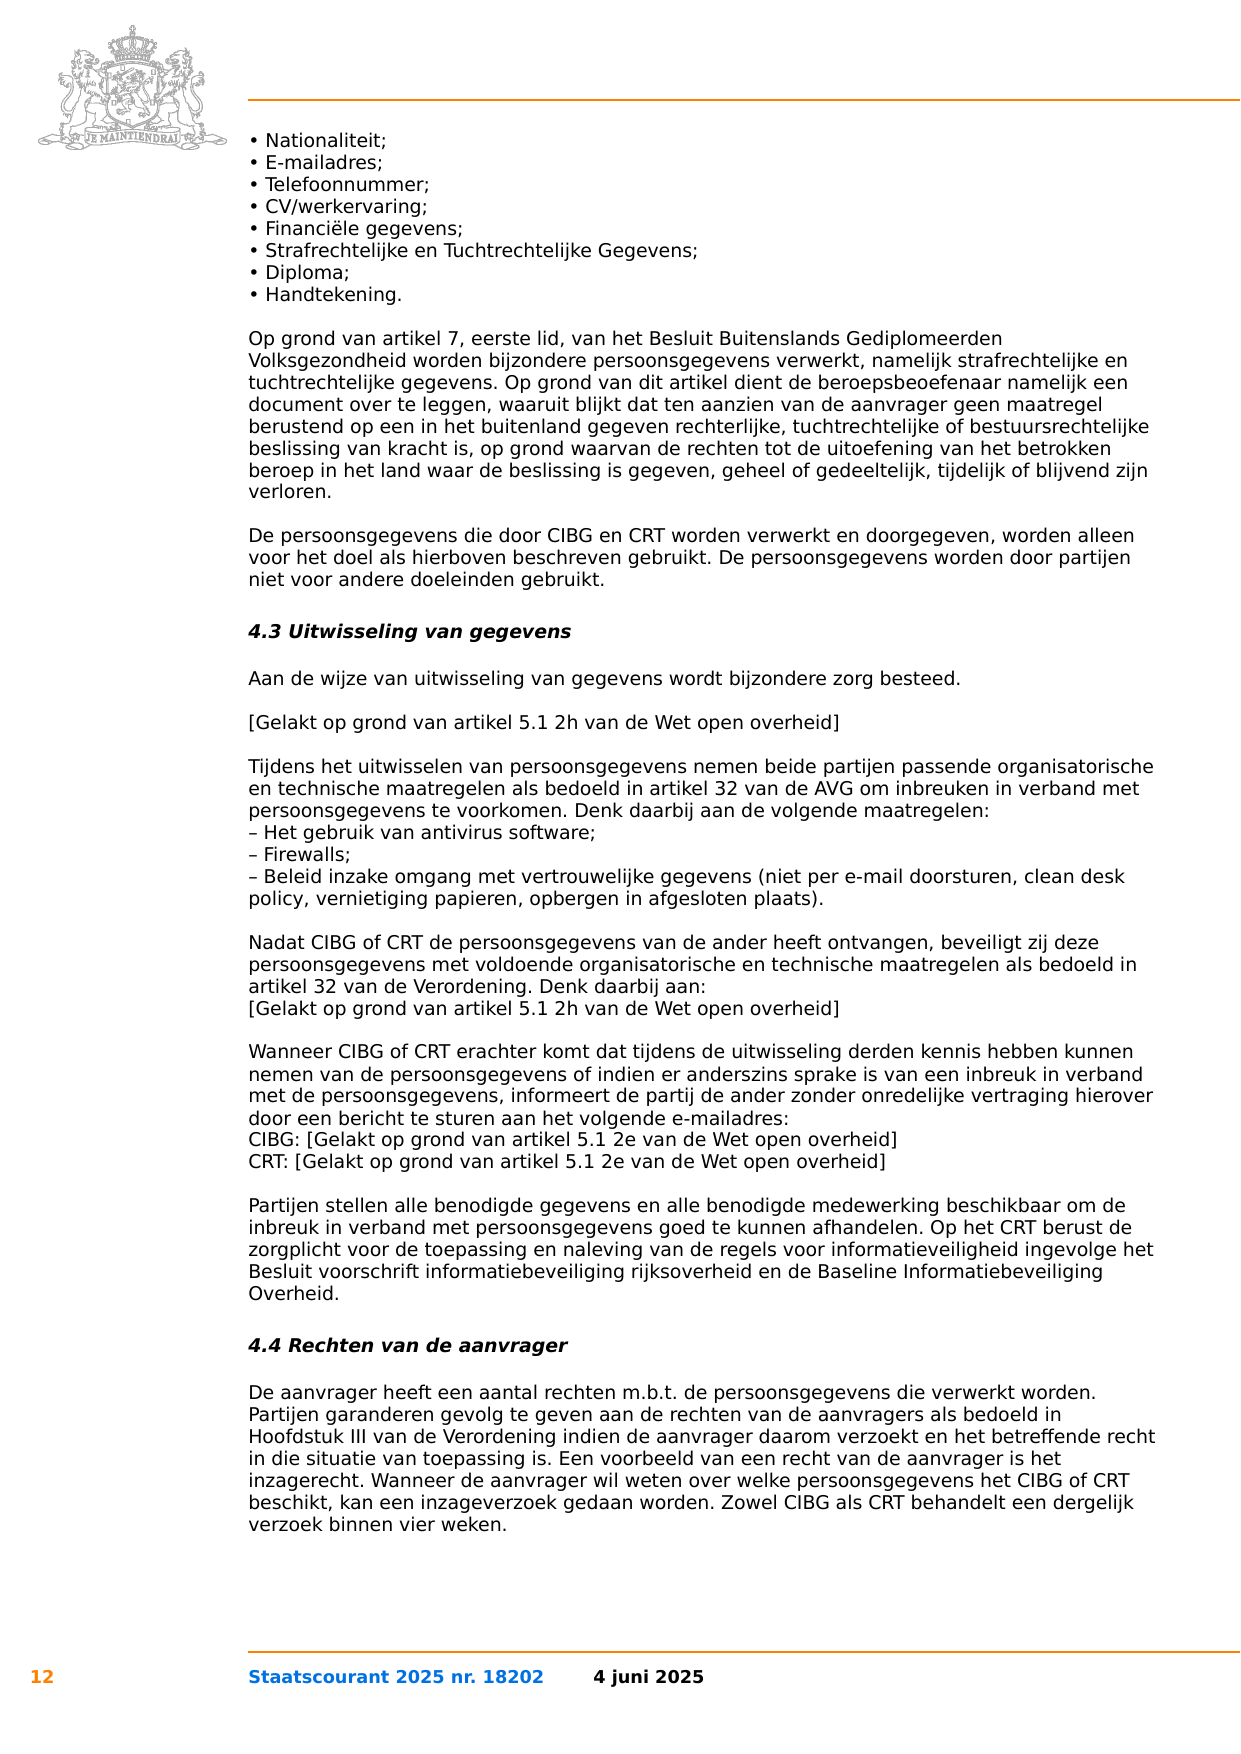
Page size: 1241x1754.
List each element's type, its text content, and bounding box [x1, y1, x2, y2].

text CIBG: [Gelakt op grond van artikel 5.1 2e van de Wet open overheid] [248, 1129, 1163, 1151]
text [Gelakt op grond van artikel 5.1 2h van de Wet open overheid] [248, 712, 1163, 734]
text • CV/werkervaring; [248, 196, 1163, 218]
text [Gelakt op grond van artikel 5.1 2h van de Wet open overheid] [248, 998, 1163, 1019]
text • Diploma; [248, 262, 1163, 284]
text Aan de wijze van uitwisseling van gegevens wordt bijzondere zorg besteed. [248, 668, 1163, 690]
subtitle 4.3 Uitwisseling van gegevens [248, 621, 1163, 643]
text – Beleid inzake omgang met vertrouwelijke gegevens (niet per e-mail doorsturen, clean desk policy, vernietiging papieren, opbergen in afgesloten plaats). [248, 866, 1163, 910]
text Tijdens het uitwisselen van persoonsgegevens nemen beide partijen passende organisatorische en technische maatregelen als bedoeld in artikel 32 van de AVG om inbreuken in verband met persoonsgegevens te voorkomen. Denk daarbij aan de volgende maatregelen: [248, 756, 1163, 822]
text Nadat CIBG of CRT de persoonsgegevens van de ander heeft ontvangen, beveiligt zij deze persoonsgegevens met voldoende organisatorische en technische maatregelen als bedoeld in artikel 32 van de Verordening. Denk daarbij aan: [248, 932, 1163, 998]
text • Strafrechtelijke en Tuchtrechtelijke Gegevens; [248, 240, 1163, 262]
text CRT: [Gelakt op grond van artikel 5.1 2e van de Wet open overheid] [248, 1151, 1163, 1173]
text • Handtekening. [248, 284, 1163, 306]
text • Financiële gegevens; [248, 218, 1163, 240]
text Partijen stellen alle benodigde gegevens en alle benodigde medewerking beschikbaar om de inbreuk in verband met persoonsgegevens goed te kunnen afhandelen. Op het CRT berust de zorgplicht voor de toepassing en naleving van de regels voor informatieveiligheid ingevolge het Besluit voorschrift informatiebeveiliging rijksoverheid en de Baseline Informatiebeveiliging Overheid. [248, 1195, 1163, 1305]
text Op grond van artikel 7, eerste lid, van het Besluit Buitenslands Gediplomeerden Volksgezondheid worden bijzondere persoonsgegevens verwerkt, namelijk strafrechtelijke en tuchtrechtelijke gegevens. Op grond van dit artikel dient de beroepsbeoefenaar namelijk een document over te leggen, waaruit blijkt dat ten aanzien van de aanvrager geen maatregel berustend op een in het buitenland gegeven rechterlijke, tuchtrechtelijke of bestuursrechtelijke beslissing van kracht is, op grond waarvan de rechten tot de uitoefening van het betrokken beroep in het land waar de beslissing is gegeven, geheel of gedeeltelijk, tijdelijk of blijvend zijn verloren. [248, 328, 1163, 503]
picture [38, 25, 227, 150]
text • Nationaliteit; [248, 130, 1163, 152]
text • E-mailadres; [248, 152, 1163, 174]
text Wanneer CIBG of CRT erachter komt dat tijdens de uitwisseling derden kennis hebben kunnen nemen van de persoonsgegevens of indien er anderszins sprake is van een inbreuk in verband met de persoonsgegevens, informeert de partij de ander zonder onredelijke vertraging hierover door een bericht te sturen aan het volgende e-mailadres: [248, 1041, 1163, 1129]
subtitle 4.4 Rechten van de aanvrager [248, 1335, 1163, 1357]
text • Telefoonnummer; [248, 174, 1163, 196]
text De persoonsgegevens die door CIBG en CRT worden verwerkt en doorgegeven, worden alleen voor het doel als hierboven beschreven gebruikt. De persoonsgegevens worden door partijen niet voor andere doeleinden gebruikt. [248, 525, 1163, 591]
text – Firewalls; [248, 844, 1163, 866]
text – Het gebruik van antivirus software; [248, 822, 1163, 844]
text De aanvrager heeft een aantal rechten m.b.t. de persoonsgegevens die verwerkt worden. Partijen garanderen gevolg te geven aan de rechten van de aanvragers als bedoeld in Hoofdstuk III van de Verordening indien de aanvrager daarom verzoekt en het betreffende recht in die situatie van toepassing is. Een voorbeeld van een recht van de aanvrager is het inzagerecht. Wanneer de aanvrager wil weten over welke persoonsgegevens het CIBG of CRT beschikt, kan een inzageverzoek gedaan worden. Zowel CIBG als CRT behandelt een dergelijk verzoek binnen vier weken. [248, 1382, 1163, 1536]
